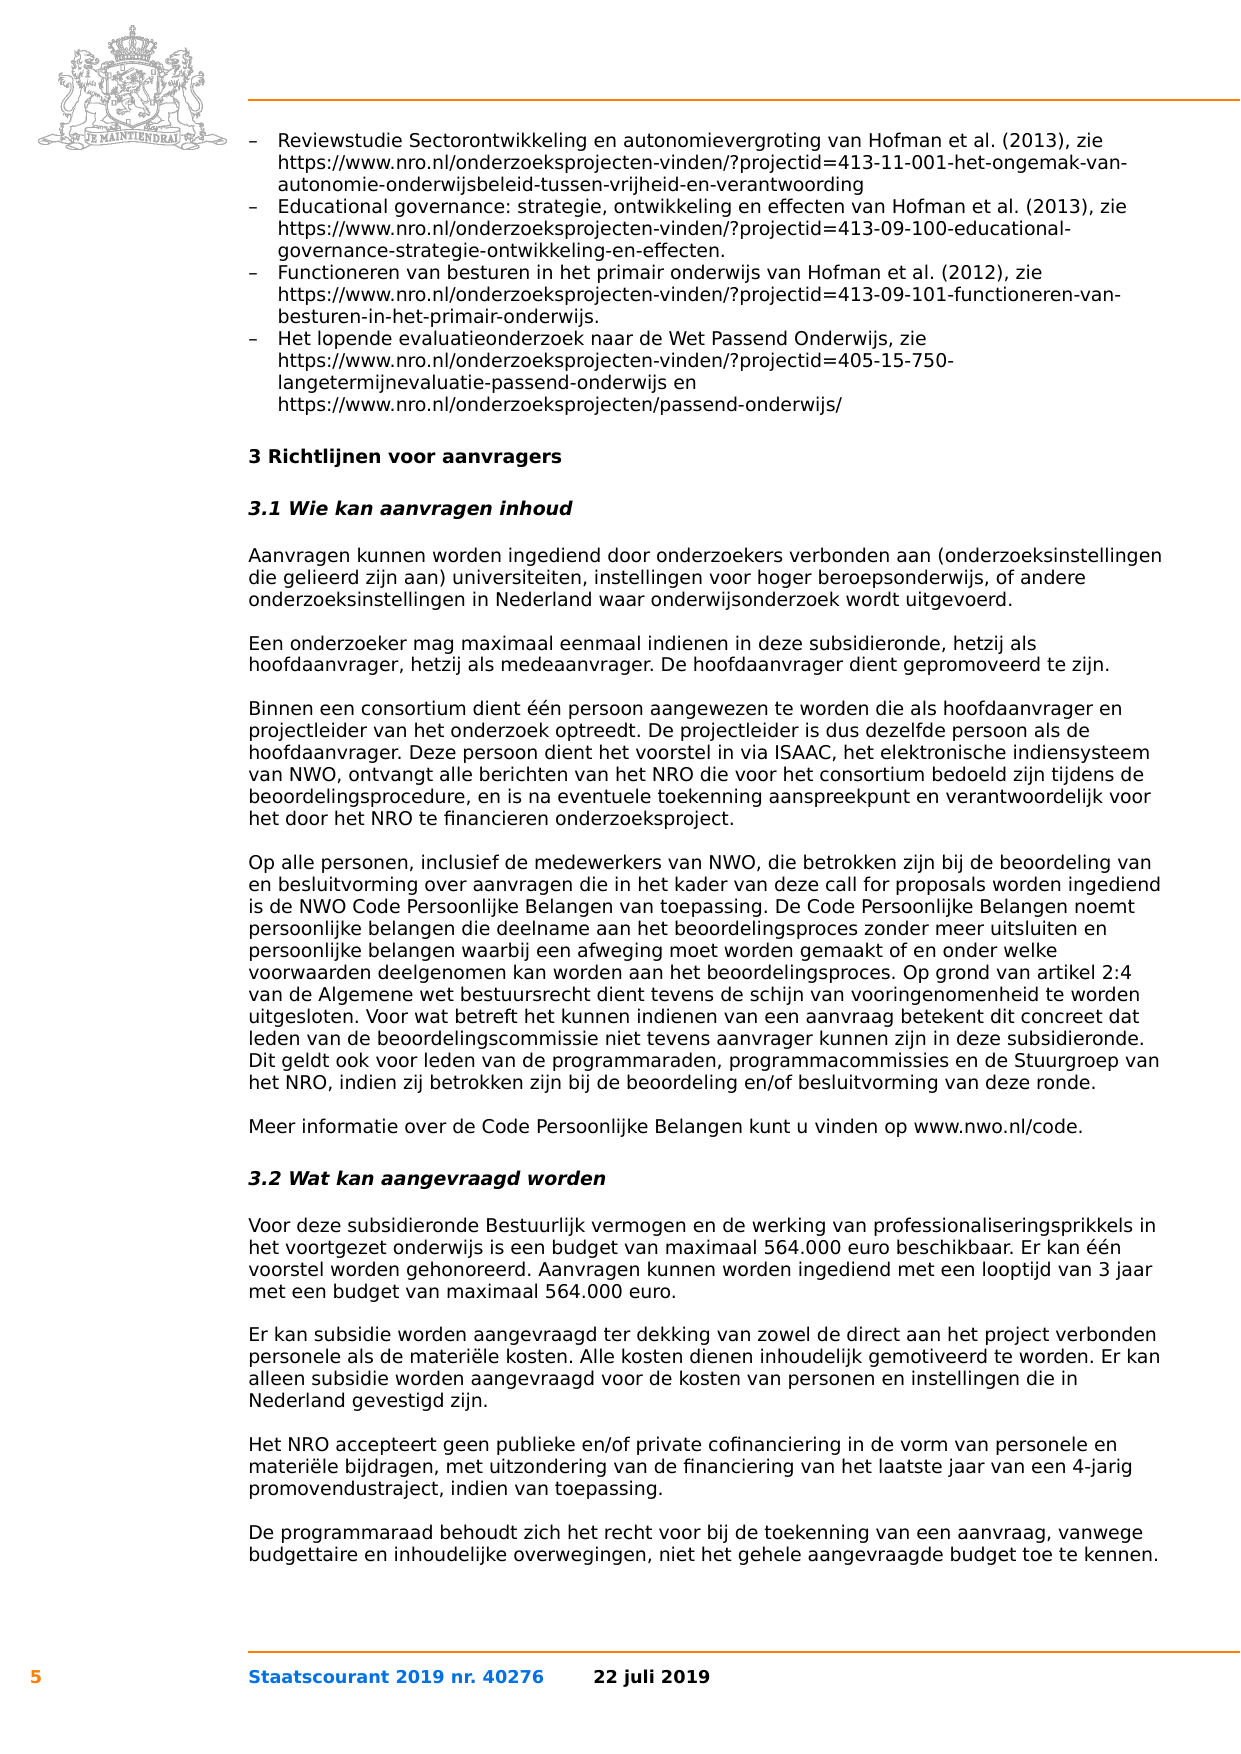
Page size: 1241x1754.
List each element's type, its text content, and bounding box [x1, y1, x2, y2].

text Aanvragen kunnen worden ingediend door onderzoekers verbonden aan (onderzoeksinstellingen die gelieerd zijn aan) universiteiten, instellingen voor hoger beroepsonderwijs, of andere onderzoeksinstellingen in Nederland waar onderwijsonderzoek wordt uitgevoerd. [248, 544, 1163, 611]
text – Functioneren van besturen in het primair onderwijs van Hofman et al. (2012), zie https://www.nro.nl/onderzoeksprojecten-vinden/?projectid=413-09-101-functioneren-van-besturen-in-het-primair-onderwijs. [248, 262, 1163, 328]
subtitle 3.1 Wie kan aanvragen inhoud [248, 498, 1163, 519]
text Het NRO accepteert geen publieke en/of private cofinanciering in de vorm van personele en materiële bijdragen, met uitzondering van de financiering van het laatste jaar van een 4-jarig promovendustraject, indien van toepassing. [248, 1434, 1163, 1500]
text – Het lopende evaluatieonderzoek naar de Wet Passend Onderwijs, zie https://www.nro.nl/onderzoeksprojecten-vinden/?projectid=405-15-750-langetermijnevaluatie-passend-onderwijs en https://www.nro.nl/onderzoeksprojecten/passend-onderwijs/ [248, 328, 1163, 416]
subtitle 3 Richtlijnen voor aanvragers [248, 446, 1163, 468]
text De programmaraad behoudt zich het recht voor bij de toekenning van een aanvraag, vanwege budgettaire en inhoudelijke overwegingen, niet het gehele aangevraagde budget toe te kennen. [248, 1522, 1163, 1566]
text – Reviewstudie Sectorontwikkeling en autonomievergroting van Hofman et al. (2013), zie https://www.nro.nl/onderzoeksprojecten-vinden/?projectid=413-11-001-het-ongemak-van-autonomie-onderwijsbeleid-tussen-vrijheid-en-verantwoording [248, 130, 1163, 196]
text Een onderzoeker mag maximaal eenmaal indienen in deze subsidieronde, hetzij als hoofdaanvrager, hetzij als medeaanvrager. De hoofdaanvrager dient gepromoveerd te zijn. [248, 632, 1163, 676]
text Voor deze subsidieronde Bestuurlijk vermogen en de werking van professionaliseringsprikkels in het voortgezet onderwijs is een budget van maximaal 564.000 euro beschikbaar. Er kan één voorstel worden gehonoreerd. Aanvragen kunnen worden ingediend met een looptijd van 3 jaar met een budget van maximaal 564.000 euro. [248, 1214, 1163, 1302]
text Er kan subsidie worden aangevraagd ter dekking van zowel de direct aan het project verbonden personele als de materiële kosten. Alle kosten dienen inhoudelijk gemotiveerd te worden. Er kan alleen subsidie worden aangevraagd voor de kosten van personen en instellingen die in Nederland gevestigd zijn. [248, 1324, 1163, 1412]
text Binnen een consortium dient één persoon aangewezen te worden die als hoofdaanvrager en projectleider van het onderzoek optreedt. De projectleider is dus dezelfde persoon als de hoofdaanvrager. Deze persoon dient het voorstel in via ISAAC, het elektronische indiensysteem van NWO, ontvangt alle berichten van het NRO die voor het consortium bedoeld zijn tijdens de beoordelingsprocedure, en is na eventuele toekenning aanspreekpunt en verantwoordelijk voor het door het NRO te financieren onderzoeksproject. [248, 698, 1163, 830]
text Op alle personen, inclusief de medewerkers van NWO, die betrokken zijn bij de beoordeling van en besluitvorming over aanvragen die in het kader van deze call for proposals worden ingediend is de NWO Code Persoonlijke Belangen van toepassing. De Code Persoonlijke Belangen noemt persoonlijke belangen die deelname aan het beoordelingsproces zonder meer uitsluiten en persoonlijke belangen waarbij een afweging moet worden gemaakt of en onder welke voorwaarden deelgenomen kan worden aan het beoordelingsproces. Op grond van artikel 2:4 van de Algemene wet bestuursrecht dient tevens de schijn van vooringenomenheid te worden uitgesloten. Voor wat betreft het kunnen indienen van een aanvraag betekent dit concreet dat leden van de beoordelingscommissie niet tevens aanvrager kunnen zijn in deze subsidieronde. Dit geldt ook voor leden van de programmaraden, programmacommissies en de Stuurgroep van het NRO, indien zij betrokken zijn bij de beoordeling en/of besluitvorming van deze ronde. [248, 852, 1163, 1094]
text – Educational governance: strategie, ontwikkeling en effecten van Hofman et al. (2013), zie https://www.nro.nl/onderzoeksprojecten-vinden/?projectid=413-09-100-educational-governance-strategie-ontwikkeling-en-effecten. [248, 196, 1163, 262]
picture [38, 25, 227, 150]
text Meer informatie over de Code Persoonlijke Belangen kunt u vinden op www.nwo.nl/code. [248, 1116, 1163, 1138]
subtitle 3.2 Wat kan aangevraagd worden [248, 1168, 1163, 1189]
